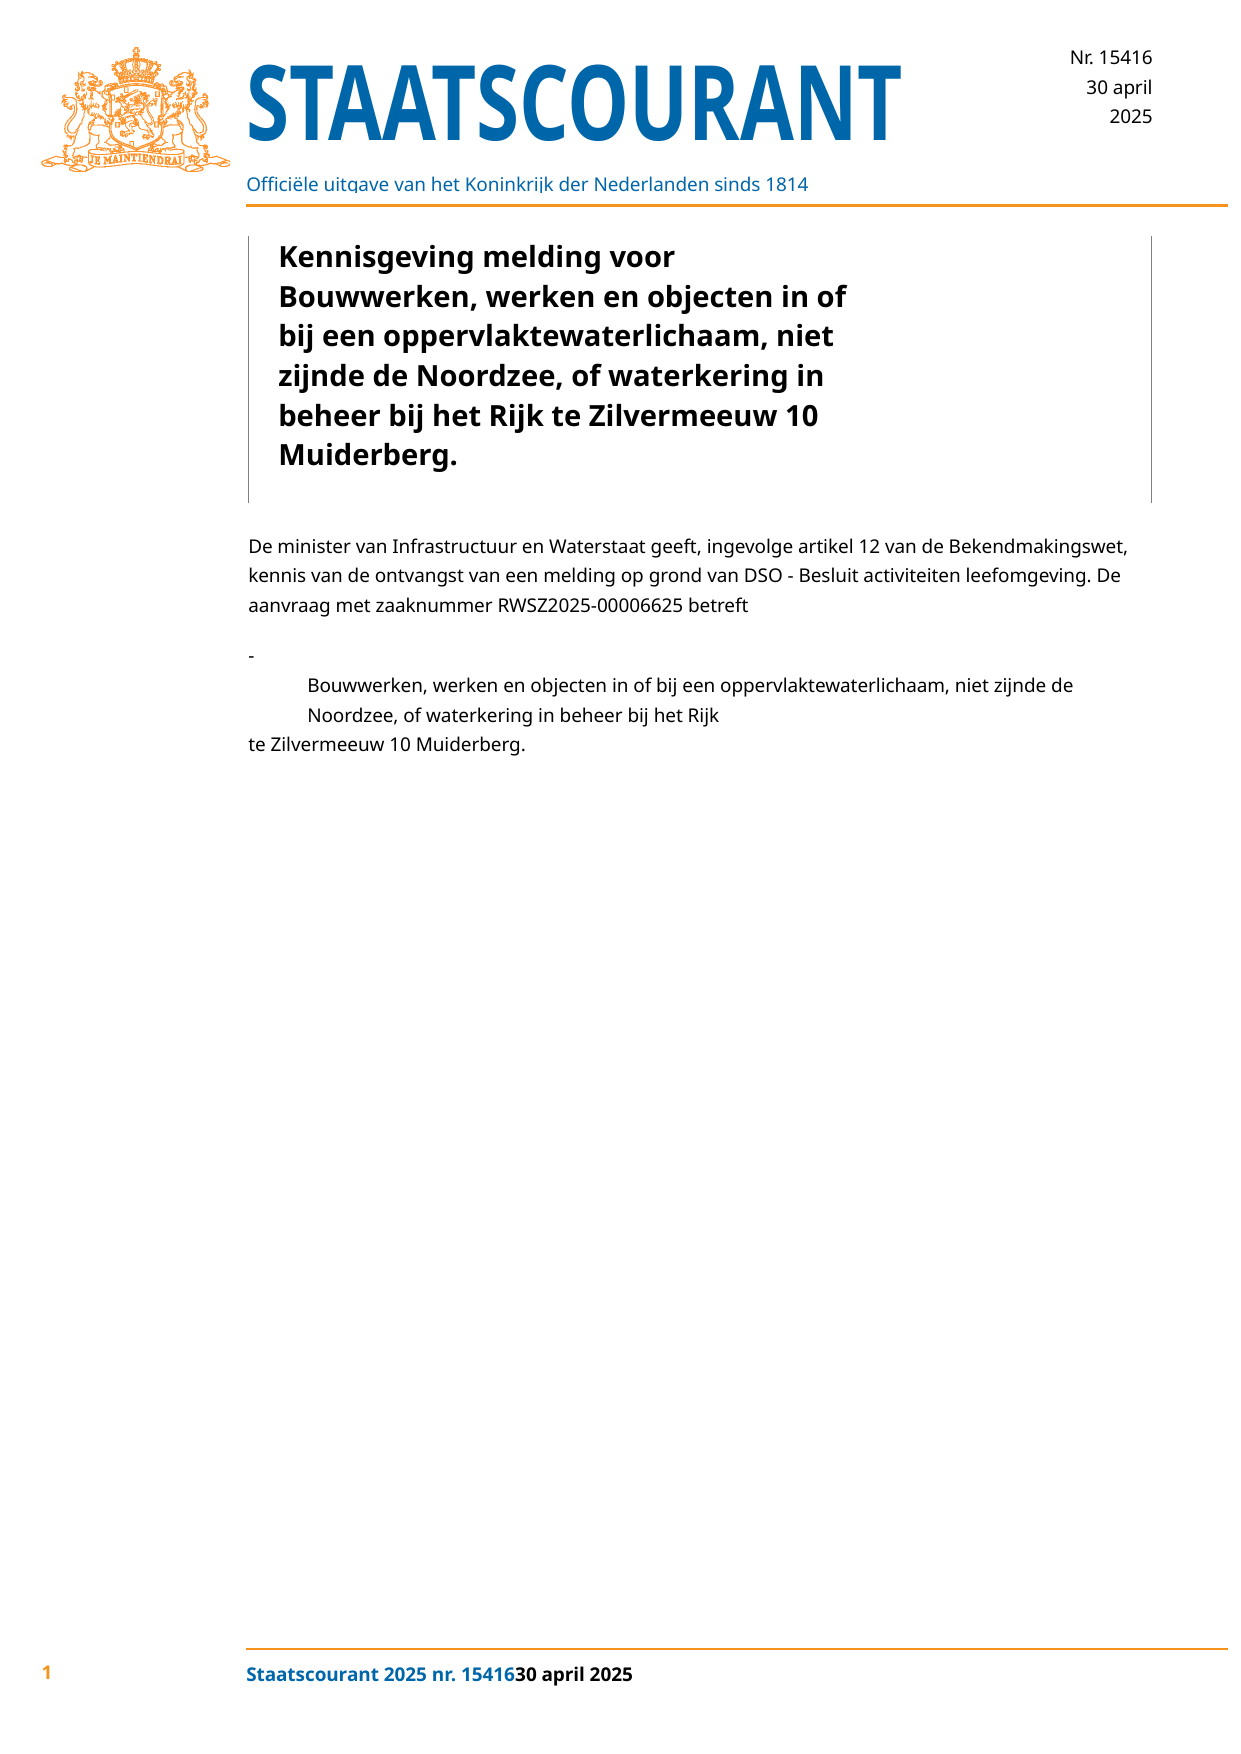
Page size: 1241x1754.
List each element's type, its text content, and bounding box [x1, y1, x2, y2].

table_header [1090, 236, 1151, 413]
text De minister van Infrastructuur en Waterstaat geeft, ingevolge artikel 12 van de Bekendmakingswet, kennis van de ontvangst van een melding op grond van DSO - Besluit activiteiten leefomgeving. De aanvraag met zaaknummer RWSZ2025-00006625 betreft [248, 533, 1152, 618]
text te Zilvermeeuw 10 Muiderberg. [248, 731, 1152, 757]
list Bouwwerken, werken en objecten in of bij een oppervlaktewaterlichaam, niet zijnde de Noordzee, of waterkering in beheer bij het Rijk [248, 672, 1152, 727]
table_header Kennisgeving melding voor Bouwwerken, werken en objecten in of bij een oppervlaktewaterlichaam, niet zijnde de Noordzee, of waterkering in beheer bij het Rijk te Zilvermeeuw 10 Muiderberg. [249, 236, 850, 503]
table_header [850, 414, 1151, 503]
picture [41, 47, 231, 172]
table_header [850, 236, 912, 413]
picture [912, 236, 1090, 414]
